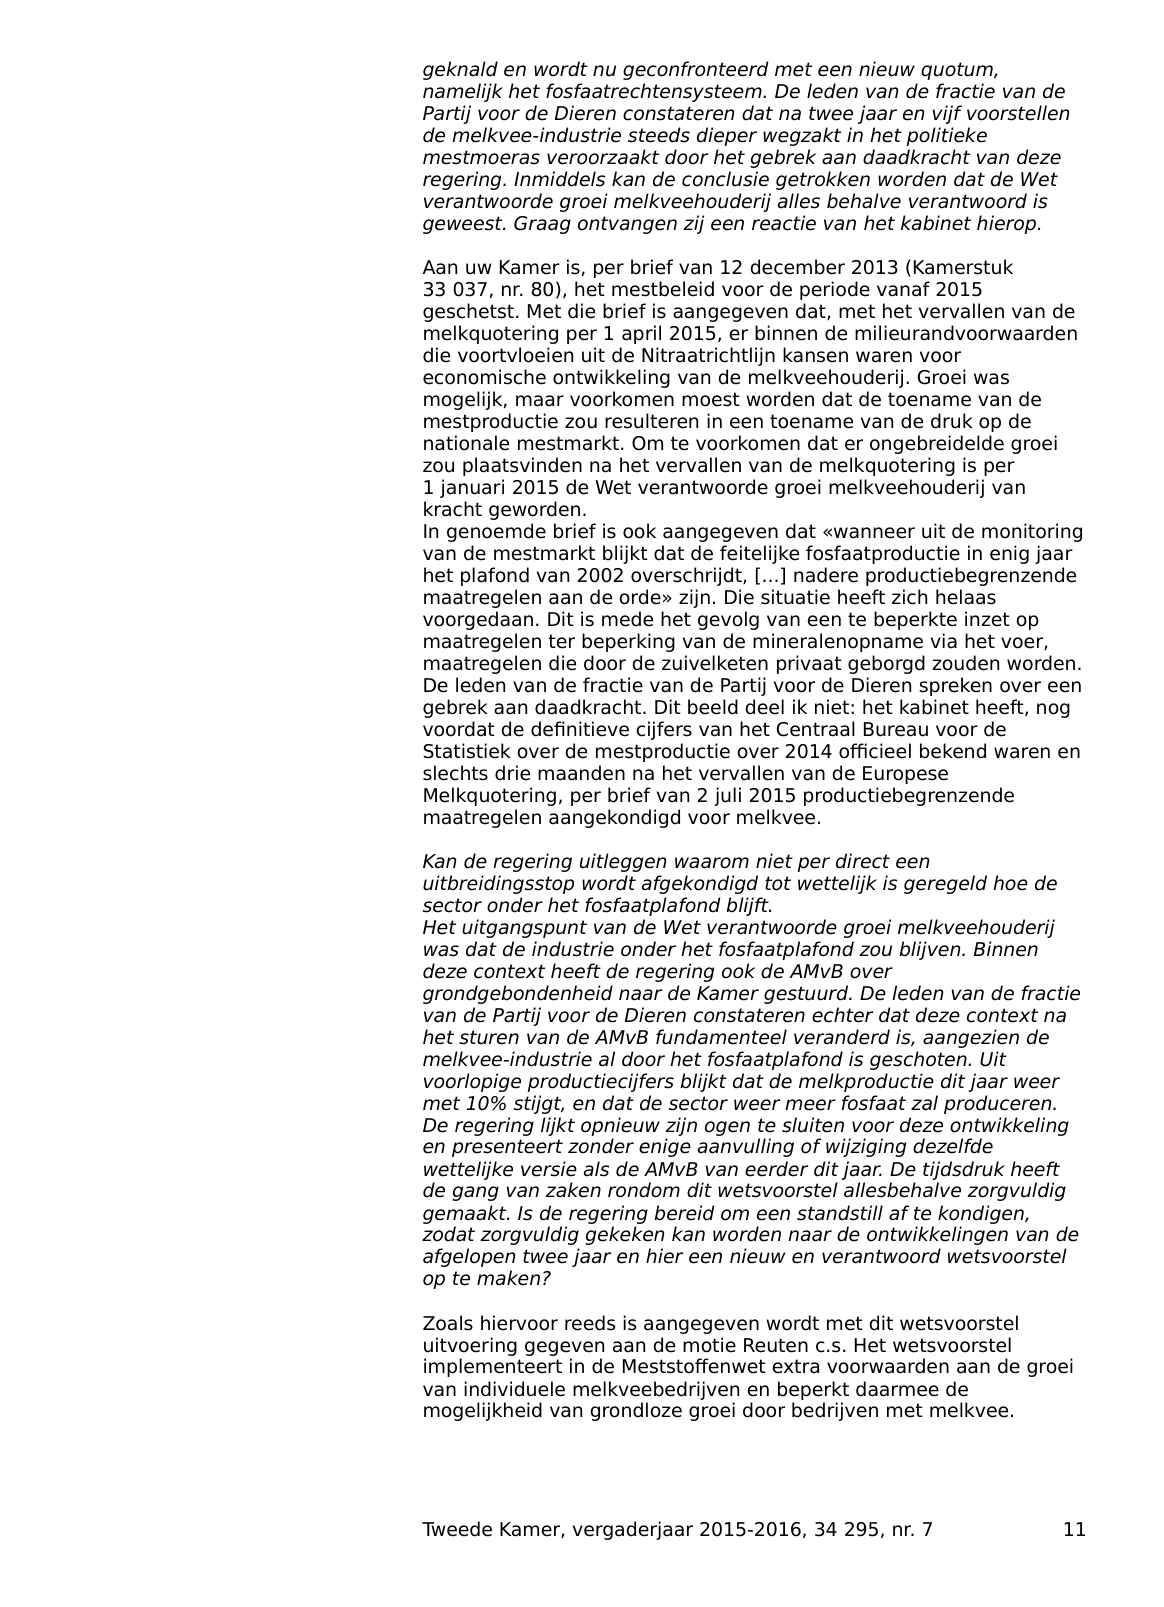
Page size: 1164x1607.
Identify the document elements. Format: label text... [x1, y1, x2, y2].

text Het uitgangspunt van de Wet verantwoorde groei melkveehouderij was dat de industrie onder het fosfaatplafond zou blijven. Binnen deze context heeft de regering ook de AMvB over grondgebondenheid naar de Kamer gestuurd. De leden van de fractie van de Partij voor de Dieren constateren echter dat deze context na het sturen van de AMvB fundamenteel veranderd is, aangezien de melkvee-industrie al door het fosfaatplafond is geschoten. Uit voorlopige productiecijfers blijkt dat de melkproductie dit jaar weer met 10% stijgt, en dat de sector weer meer fosfaat zal produceren. De regering lijkt opnieuw zijn ogen te sluiten voor deze ontwikkeling en presenteert zonder enige aanvulling of wijziging dezelfde wettelijke versie als de AMvB van eerder dit jaar. De tijdsdruk heeft de gang van zaken rondom dit wetsvoorstel allesbehalve zorgvuldig gemaakt. Is de regering bereid om een standstill af te kondigen, zodat zorgvuldig gekeken kan worden naar de ontwikkelingen van de afgelopen twee jaar en hier een nieuw en verantwoord wetsvoorstel op te maken? [422, 917, 1087, 1290]
text In genoemde brief is ook aangegeven dat «wanneer uit de monitoring van de mestmarkt blijkt dat de feitelijke fosfaatproductie in enig jaar het plafond van 2002 overschrijdt, [...] nadere productiebegrenzende maatregelen aan de orde» zijn. Die situatie heeft zich helaas voorgedaan. Dit is mede het gevolg van een te beperkte inzet op maatregelen ter beperking van de mineralenopname via het voer, maatregelen die door de zuivelketen privaat geborgd zouden worden. [422, 521, 1087, 675]
text De leden van de fractie van de Partij voor de Dieren spreken over een gebrek aan daadkracht. Dit beeld deel ik niet: het kabinet heeft, nog voordat de definitieve cijfers van het Centraal Bureau voor de Statistiek over de mestproductie over 2014 officieel bekend waren en slechts drie maanden na het vervallen van de Europese Melkquotering, per brief van 2 juli 2015 productiebegrenzende maatregelen aangekondigd voor melkvee. [422, 675, 1087, 828]
text geknald en wordt nu geconfronteerd met een nieuw quotum, namelijk het fosfaatrechtensysteem. De leden van de fractie van de Partij voor de Dieren constateren dat na twee jaar en vijf voorstellen de melkvee-industrie steeds dieper wegzakt in het politieke mestmoeras veroorzaakt door het gebrek aan daadkracht van deze regering. Inmiddels kan de conclusie getrokken worden dat de Wet verantwoorde groei melkveehouderij alles behalve verantwoord is geweest. Graag ontvangen zij een reactie van het kabinet hierop. [422, 59, 1087, 235]
text Kan de regering uitleggen waarom niet per direct een uitbreidingsstop wordt afgekondigd tot wettelijk is geregeld hoe de sector onder het fosfaatplafond blijft. [422, 851, 1087, 917]
text Zoals hiervoor reeds is aangegeven wordt met dit wetsvoorstel uitvoering gegeven aan de motie Reuten c.s. Het wetsvoorstel implementeert in de Meststoffenwet extra voorwaarden aan de groei van individuele melkveebedrijven en beperkt daarmee de mogelijkheid van grondloze groei door bedrijven met melkvee. [422, 1312, 1087, 1422]
text Aan uw Kamer is, per brief van 12 december 2013 (Kamerstuk 33 037, nr. 80), het mestbeleid voor de periode vanaf 2015 geschetst. Met die brief is aangegeven dat, met het vervallen van de melkquotering per 1 april 2015, er binnen de milieurandvoorwaarden die voortvloeien uit de Nitraatrichtlijn kansen waren voor economische ontwikkeling van de melkveehouderij. Groei was mogelijk, maar voorkomen moest worden dat de toename van de mestproductie zou resulteren in een toename van de druk op de nationale mestmarkt. Om te voorkomen dat er ongebreidelde groei zou plaatsvinden na het vervallen van de melkquotering is per 1 januari 2015 de Wet verantwoorde groei melkveehouderij van kracht geworden. [422, 257, 1087, 521]
